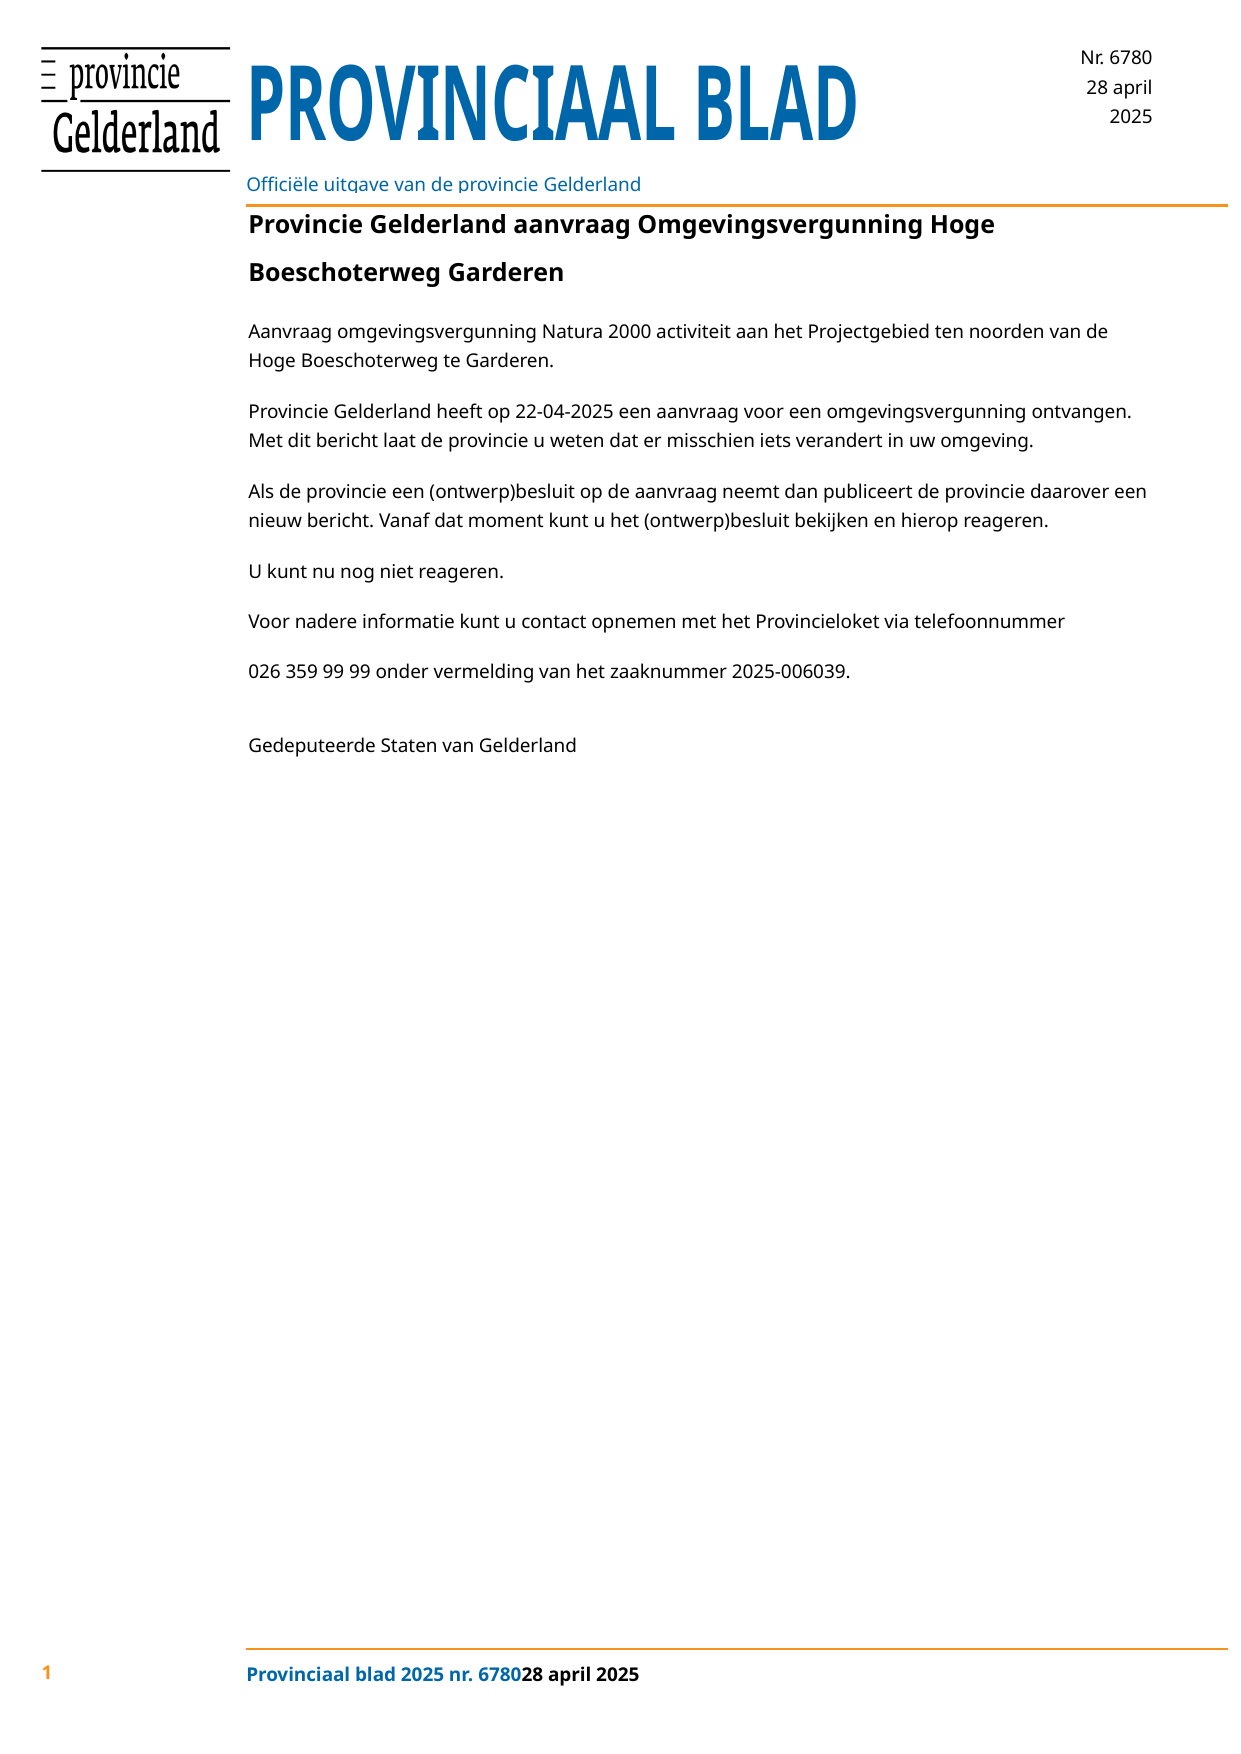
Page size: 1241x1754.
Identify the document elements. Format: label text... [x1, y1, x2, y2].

text Aanvraag omgevingsvergunning Natura 2000 activiteit aan het Projectgebied ten noorden van de Hoge Boeschoterweg te Garderen. [248, 318, 1152, 373]
text Voor nadere informatie kunt u contact opnemen met het Provincieloket via telefoonnummer [248, 608, 1152, 634]
text Provincie Gelderland heeft op 22-04-2025 een aanvraag voor een omgevingsvergunning ontvangen. Met dit bericht laat de provincie u weten dat er misschien iets verandert in uw omgeving. [248, 398, 1152, 453]
text Als de provincie een (ontwerp)besluit op de aanvraag neemt dan publiceert de provincie daarover een nieuw bericht. Vanaf dat moment kunt u het (ontwerp)besluit bekijken en hierop reageren. [248, 478, 1152, 533]
text U kunt nu nog niet reageren. [248, 558, 1152, 584]
text Provincie Gelderland aanvraag Omgevingsvergunning Hoge Boeschoterweg Garderen [248, 207, 1152, 288]
text 026 359 99 99 onder vermelding van het zaaknummer 2025-006039. [248, 659, 1152, 684]
text Gedeputeerde Staten van Gelderland [248, 732, 1152, 758]
picture [41, 47, 231, 172]
